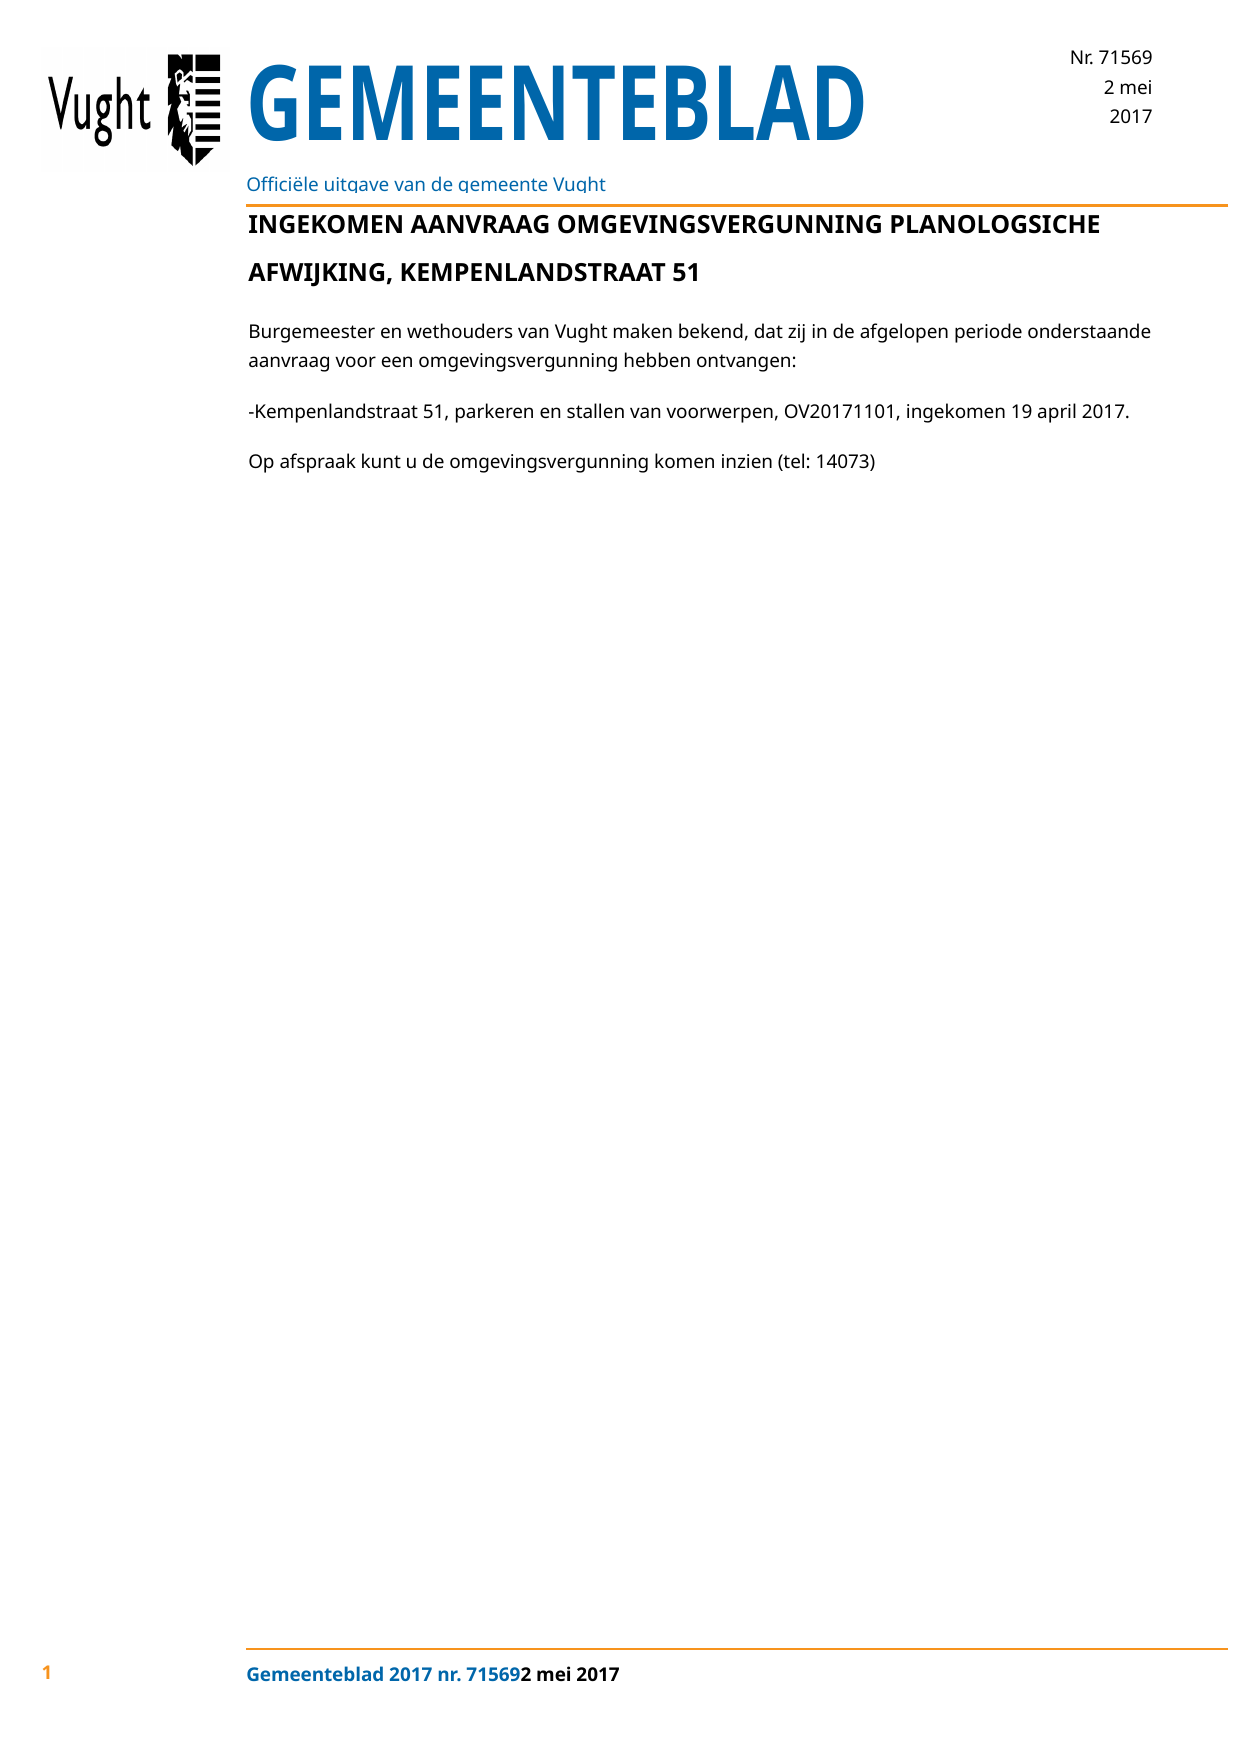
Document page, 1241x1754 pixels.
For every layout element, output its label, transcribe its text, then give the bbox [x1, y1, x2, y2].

text -Kempenlandstraat 51, parkeren en stallen van voorwerpen, OV20171101, ingekomen 19 april 2017. [248, 398, 1152, 424]
picture [41, 47, 231, 172]
text Op afspraak kunt u de omgevingsvergunning komen inzien (tel: 14073) [248, 448, 1152, 474]
text Burgemeester en wethouders van Vught maken bekend, dat zij in de afgelopen periode onderstaande aanvraag voor een omgevingsvergunning hebben ontvangen: [248, 318, 1152, 373]
text INGEKOMEN AANVRAAG OMGEVINGSVERGUNNING PLANOLOGSICHE AFWIJKING, KEMPENLANDSTRAAT 51 [248, 207, 1152, 288]
